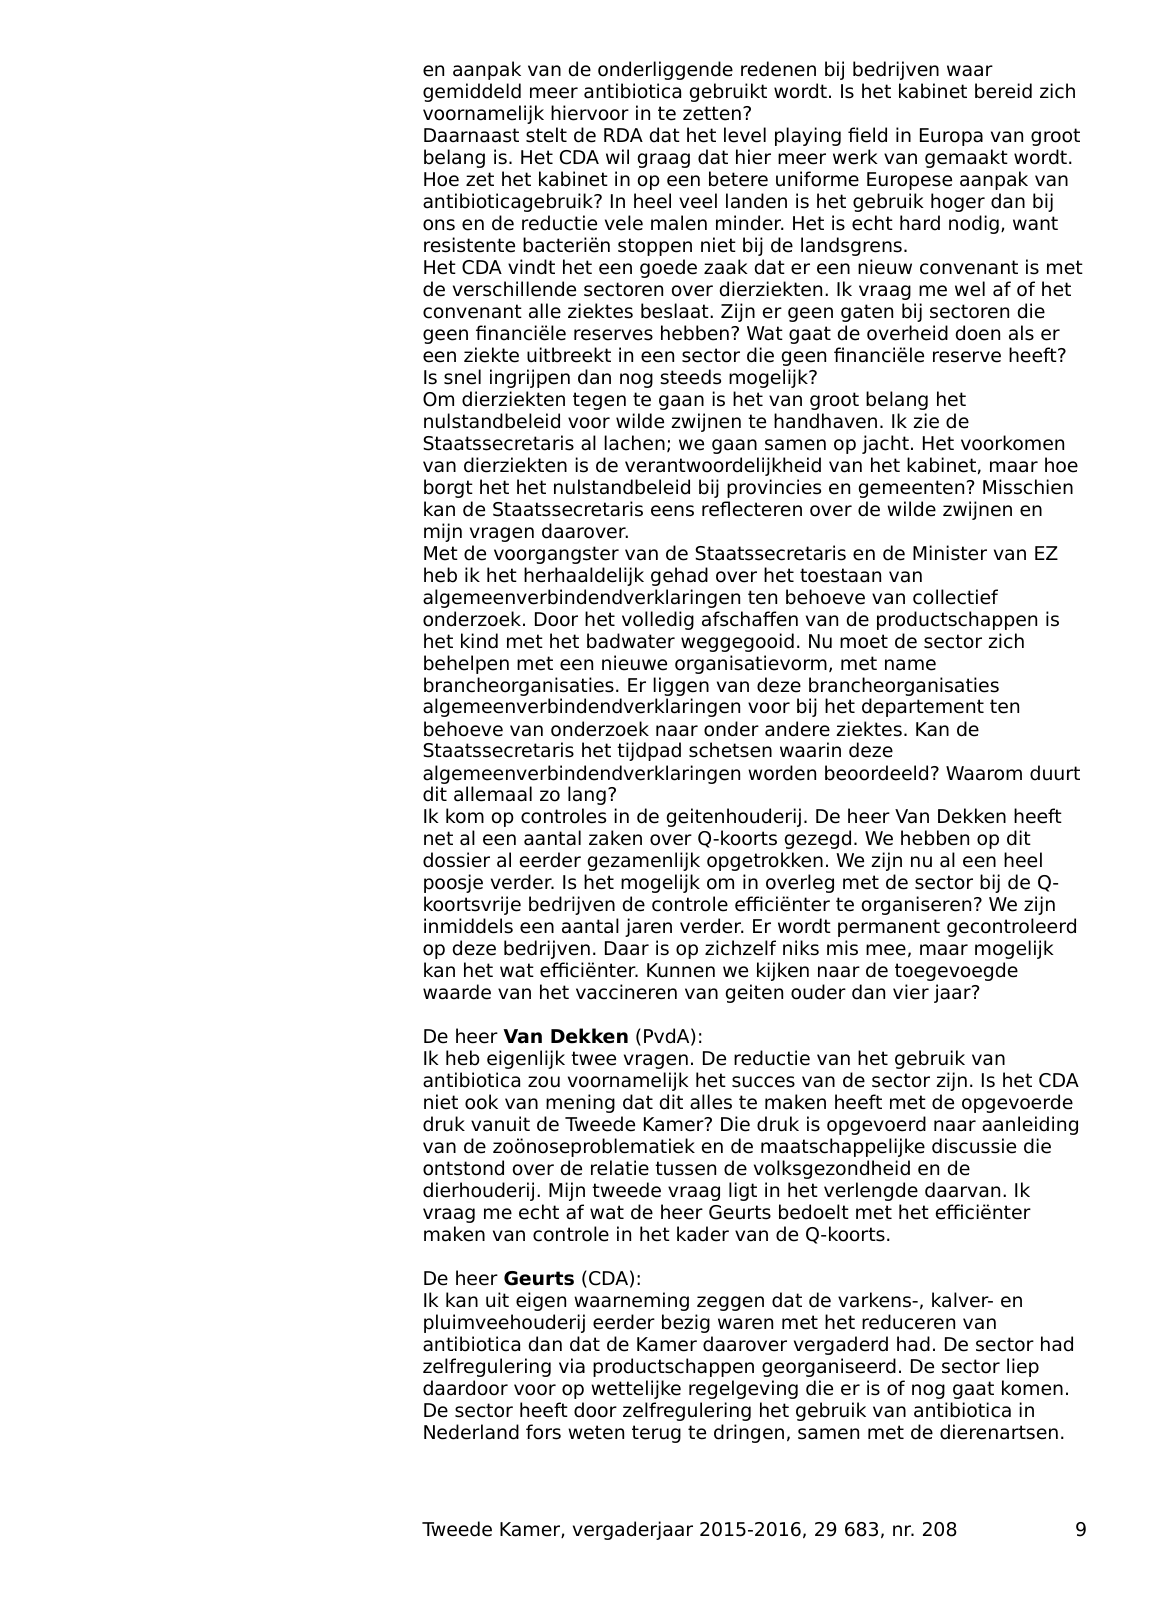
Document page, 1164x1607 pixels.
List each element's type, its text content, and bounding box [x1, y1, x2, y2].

text Om dierziekten tegen te gaan is het van groot belang het nulstandbeleid voor wilde zwijnen te handhaven. Ik zie de Staatssecretaris al lachen; we gaan samen op jacht. Het voorkomen van dierziekten is de verantwoordelijkheid van het kabinet, maar hoe borgt het het nulstandbeleid bij provincies en gemeenten? Misschien kan de Staatssecretaris eens reflecteren over de wilde zwijnen en mijn vragen daarover. [422, 389, 1087, 543]
text De heer Van Dekken (PvdA): [422, 1026, 1087, 1048]
text Het CDA vindt het een goede zaak dat er een nieuw convenant is met de verschillende sectoren over dierziekten. Ik vraag me wel af of het convenant alle ziektes beslaat. Zijn er geen gaten bij sectoren die geen financiële reserves hebben? Wat gaat de overheid doen als er een ziekte uitbreekt in een sector die geen financiële reserve heeft? Is snel ingrijpen dan nog steeds mogelijk? [422, 257, 1087, 389]
text Ik kan uit eigen waarneming zeggen dat de varkens-, kalver- en pluimveehouderij eerder bezig waren met het reduceren van antibiotica dan dat de Kamer daarover vergaderd had. De sector had zelfregulering via productschappen georganiseerd. De sector liep daardoor voor op wettelijke regelgeving die er is of nog gaat komen. De sector heeft door zelfregulering het gebruik van antibiotica in Nederland fors weten terug te dringen, samen met de dierenartsen. [422, 1290, 1087, 1444]
text Ik heb eigenlijk twee vragen. De reductie van het gebruik van antibiotica zou voornamelijk het succes van de sector zijn. Is het CDA niet ook van mening dat dit alles te maken heeft met de opgevoerde druk vanuit de Tweede Kamer? Die druk is opgevoerd naar aanleiding van de zoönoseproblematiek en de maatschappelijke discussie die ontstond over de relatie tussen de volksgezondheid en de dierhouderij. Mijn tweede vraag ligt in het verlengde daarvan. Ik vraag me echt af wat de heer Geurts bedoelt met het efficiënter maken van controle in het kader van de Q-koorts. [422, 1048, 1087, 1246]
text Daarnaast stelt de RDA dat het level playing field in Europa van groot belang is. Het CDA wil graag dat hier meer werk van gemaakt wordt. Hoe zet het kabinet in op een betere uniforme Europese aanpak van antibioticagebruik? In heel veel landen is het gebruik hoger dan bij ons en de reductie vele malen minder. Het is echt hard nodig, want resistente bacteriën stoppen niet bij de landsgrens. [422, 125, 1087, 257]
text en aanpak van de onderliggende redenen bij bedrijven waar gemiddeld meer antibiotica gebruikt wordt. Is het kabinet bereid zich voornamelijk hiervoor in te zetten? [422, 59, 1087, 125]
text Ik kom op controles in de geitenhouderij. De heer Van Dekken heeft net al een aantal zaken over Q-koorts gezegd. We hebben op dit dossier al eerder gezamenlijk opgetrokken. We zijn nu al een heel poosje verder. Is het mogelijk om in overleg met de sector bij de Q-koortsvrije bedrijven de controle efficiënter te organiseren? We zijn inmiddels een aantal jaren verder. Er wordt permanent gecontroleerd op deze bedrijven. Daar is op zichzelf niks mis mee, maar mogelijk kan het wat efficiënter. Kunnen we kijken naar de toegevoegde waarde van het vaccineren van geiten ouder dan vier jaar? [422, 806, 1087, 1004]
text De heer Geurts (CDA): [422, 1268, 1087, 1290]
text Met de voorgangster van de Staatssecretaris en de Minister van EZ heb ik het herhaaldelijk gehad over het toestaan van algemeenverbindendverklaringen ten behoeve van collectief onderzoek. Door het volledig afschaffen van de productschappen is het kind met het badwater weggegooid. Nu moet de sector zich behelpen met een nieuwe organisatievorm, met name brancheorganisaties. Er liggen van deze brancheorganisaties algemeenverbindendverklaringen voor bij het departement ten behoeve van onderzoek naar onder andere ziektes. Kan de Staatssecretaris het tijdpad schetsen waarin deze algemeenverbindendverklaringen worden beoordeeld? Waarom duurt dit allemaal zo lang? [422, 543, 1087, 806]
